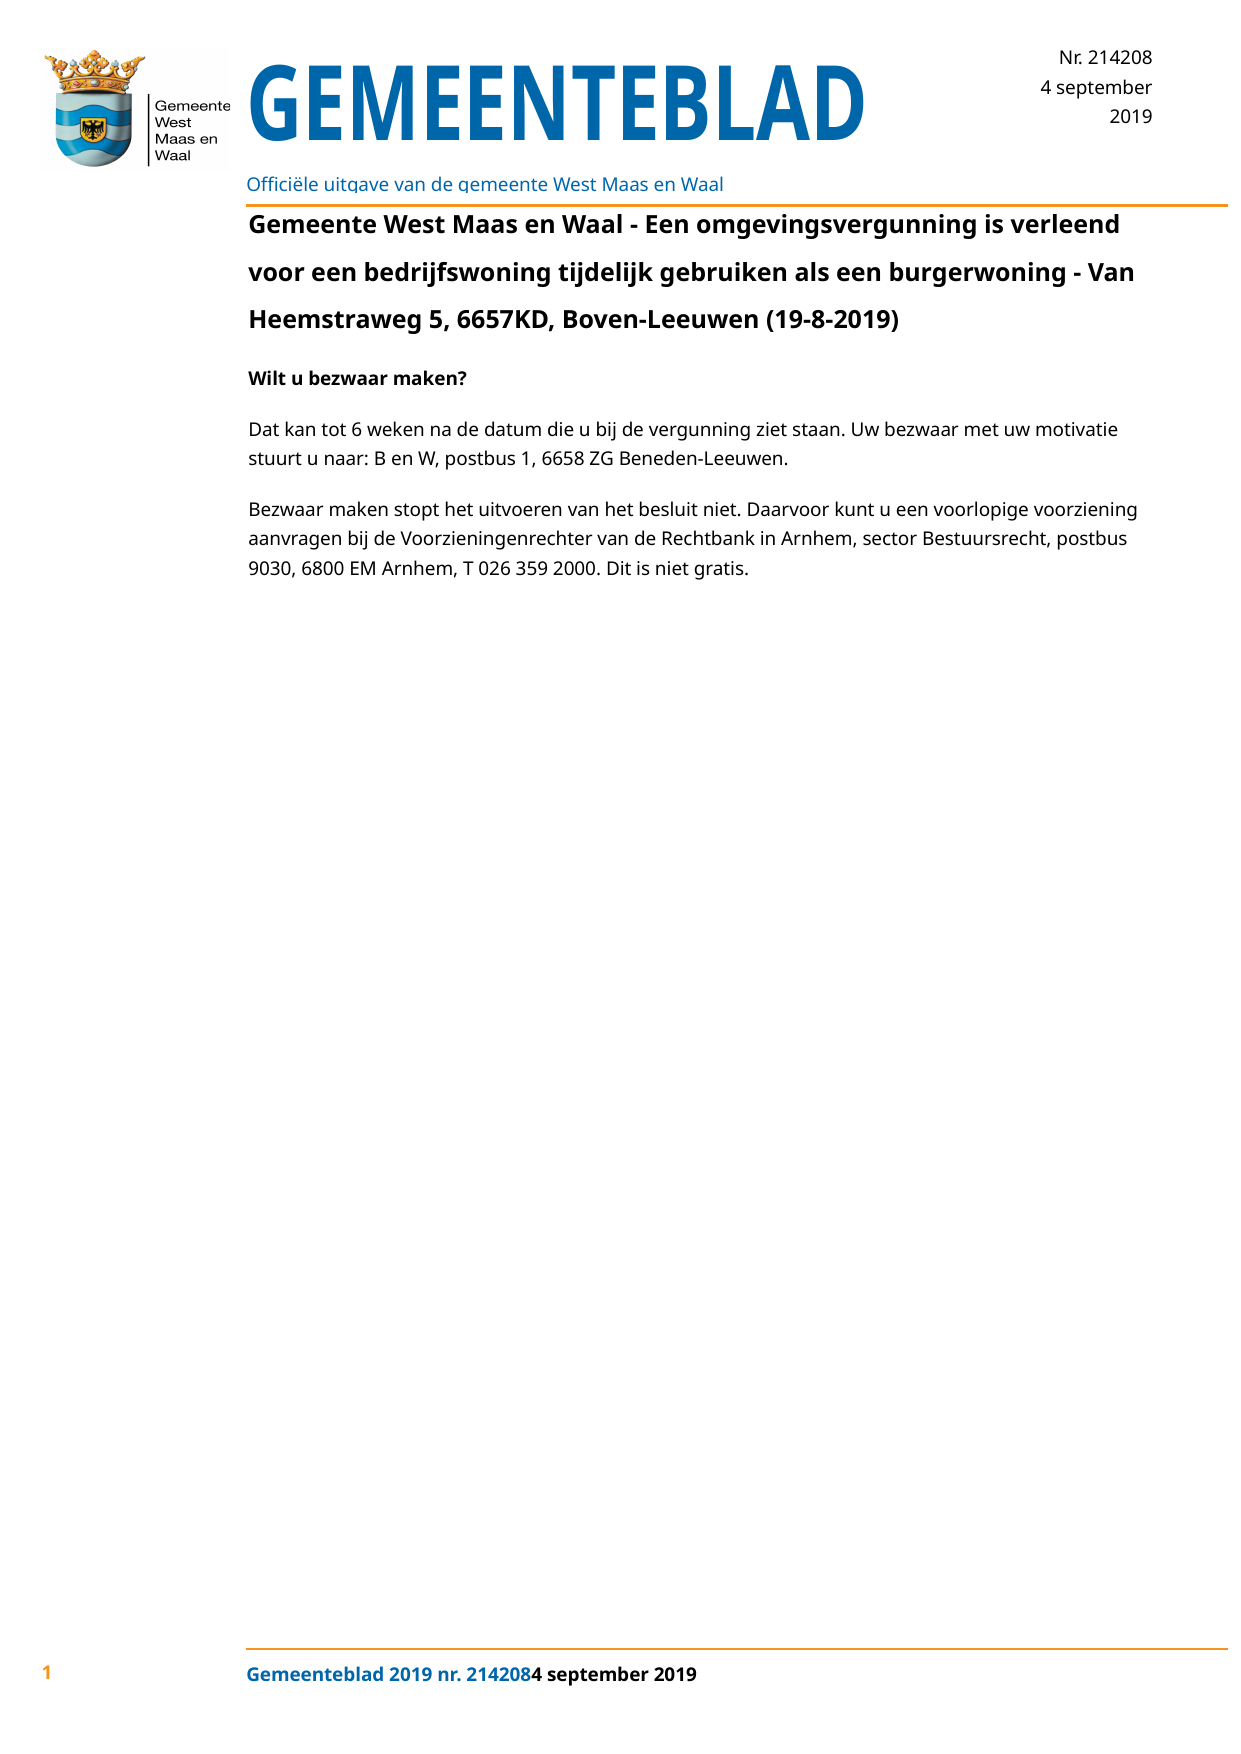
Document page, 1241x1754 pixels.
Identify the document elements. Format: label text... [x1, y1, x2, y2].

text Bezwaar maken stopt het uitvoeren van het besluit niet. Daarvoor kunt u een voorlopige voorziening aanvragen bij de Voorzieningenrechter van de Rechtbank in Arnhem, sector Bestuursrecht, postbus 9030, 6800 EM Arnhem, T 026 359 2000. Dit is niet gratis. [248, 496, 1152, 581]
text Wilt u bezwaar maken? [248, 366, 1152, 391]
picture [41, 47, 231, 172]
text Dat kan tot 6 weken na de datum die u bij de vergunning ziet staan. Uw bezwaar met uw motivatie stuurt u naar: B en W, postbus 1, 6658 ZG Beneden-Leeuwen. [248, 416, 1152, 471]
text Gemeente West Maas en Waal - Een omgevingsvergunning is verleend voor een bedrijfswoning tijdelijk gebruiken als een burgerwoning - Van Heemstraweg 5, 6657KD, Boven-Leeuwen (19-8-2019) [248, 207, 1152, 336]
